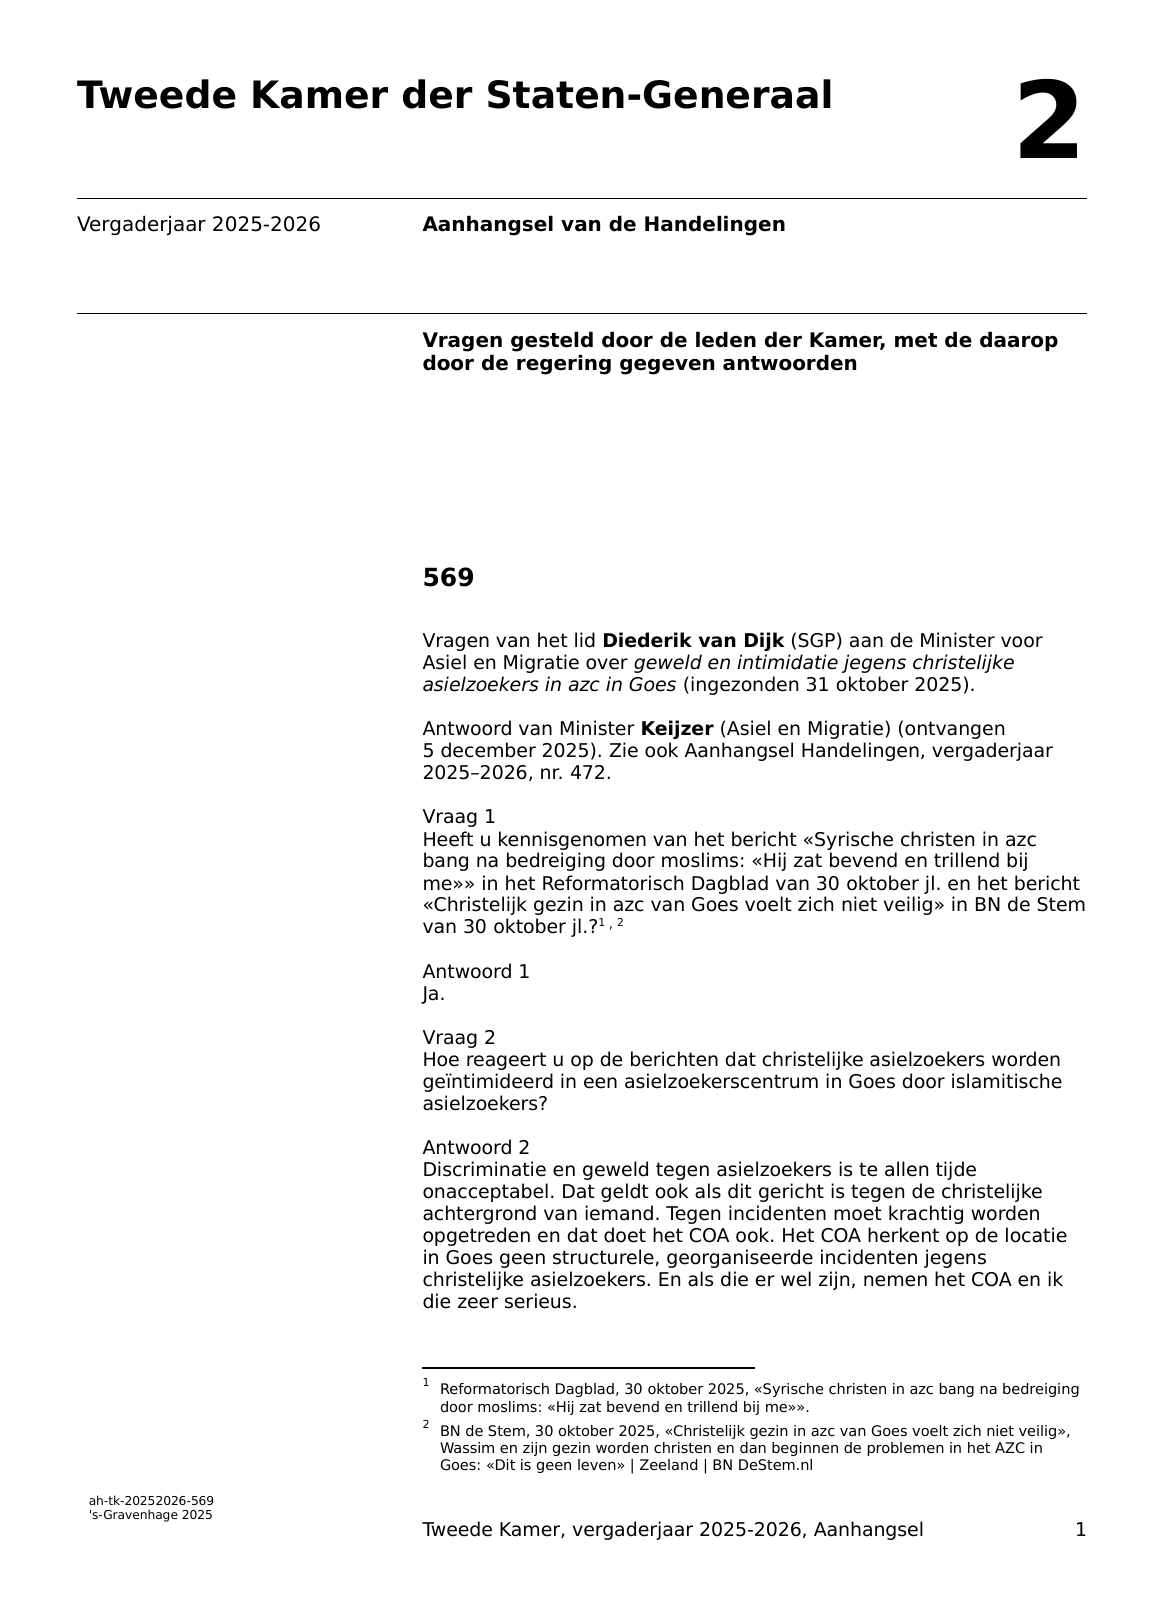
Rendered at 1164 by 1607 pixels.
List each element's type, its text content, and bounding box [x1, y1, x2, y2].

text Vraag 1 [422, 806, 1087, 828]
text Reformatorisch Dagblad, 30 oktober 2025, «Syrische christen in azc bang na bedreiging door moslims: «Hij zat bevend en trillend bij me»». [422, 1377, 1087, 1416]
text ah-tk-20252026-569 [88, 1494, 323, 1508]
text Antwoord 2 [422, 1137, 1087, 1159]
table_cell Vergaderjaar 2025-2026 [77, 199, 422, 313]
text Heeft u kennisgenomen van het bericht «Syrische christen in azc bang na bedreiging door moslims: «Hij zat bevend en trillend bij me»» in het Reformatorisch Dagblad van 30 oktober jl. en het bericht «Christelijk gezin in azc van Goes voelt zich niet veilig» in BN de Stem van 30 oktober jl.?, [422, 828, 1087, 938]
text 569 [422, 563, 1087, 592]
table_header Tweede Kamer der Staten-Generaal [77, 59, 886, 198]
table_cell Vragen gesteld door de leden der Kamer, met de daarop door de regering gegeven antwoorden [422, 314, 1087, 375]
table_cell [77, 314, 422, 375]
text Hoe reageert u op de berichten dat christelijke asielzoekers worden geïntimideerd in een asielzoekerscentrum in Goes door islamitische asielzoekers? [422, 1049, 1087, 1114]
text Antwoord van Minister Keijzer (Asiel en Migratie) (ontvangen 5 december 2025). Zie ook Aanhangsel Handelingen, vergaderjaar 2025–2026, nr. 472. [422, 718, 1087, 784]
text Discriminatie en geweld tegen asielzoekers is te allen tijde onacceptabel. Dat geldt ook als dit gericht is tegen de christelijke achtergrond van iemand. Tegen incidenten moet krachtig worden opgetreden en dat doet het COA ook. Het COA herkent op de locatie in Goes geen structurele, georganiseerde incidenten jegens christelijke asielzoekers. En als die er wel zijn, nemen het COA en ik die zeer serieus. [422, 1159, 1087, 1313]
text 's-Gravenhage 2025 [88, 1508, 323, 1522]
text Vraag 2 [422, 1027, 1087, 1049]
text Vragen van het lid Diederik van Dijk (SGP) aan de Minister voor Asiel en Migratie over geweld en intimidatie jegens christelijke asielzoekers in azc in Goes (ingezonden 31 oktober 2025). [422, 630, 1087, 696]
table_header 2 [886, 59, 1087, 198]
text Antwoord 1 [422, 961, 1087, 982]
text BN de Stem, 30 oktober 2025, «Christelijk gezin in azc van Goes voelt zich niet veilig», Wassim en zijn gezin worden christen en dan beginnen de problemen in het AZC in Goes: «Dit is geen leven» | Zeeland | BN DeStem.nl [422, 1418, 1087, 1474]
table_cell Aanhangsel van de Handelingen [422, 199, 1087, 313]
text Ja. [422, 982, 1087, 1004]
